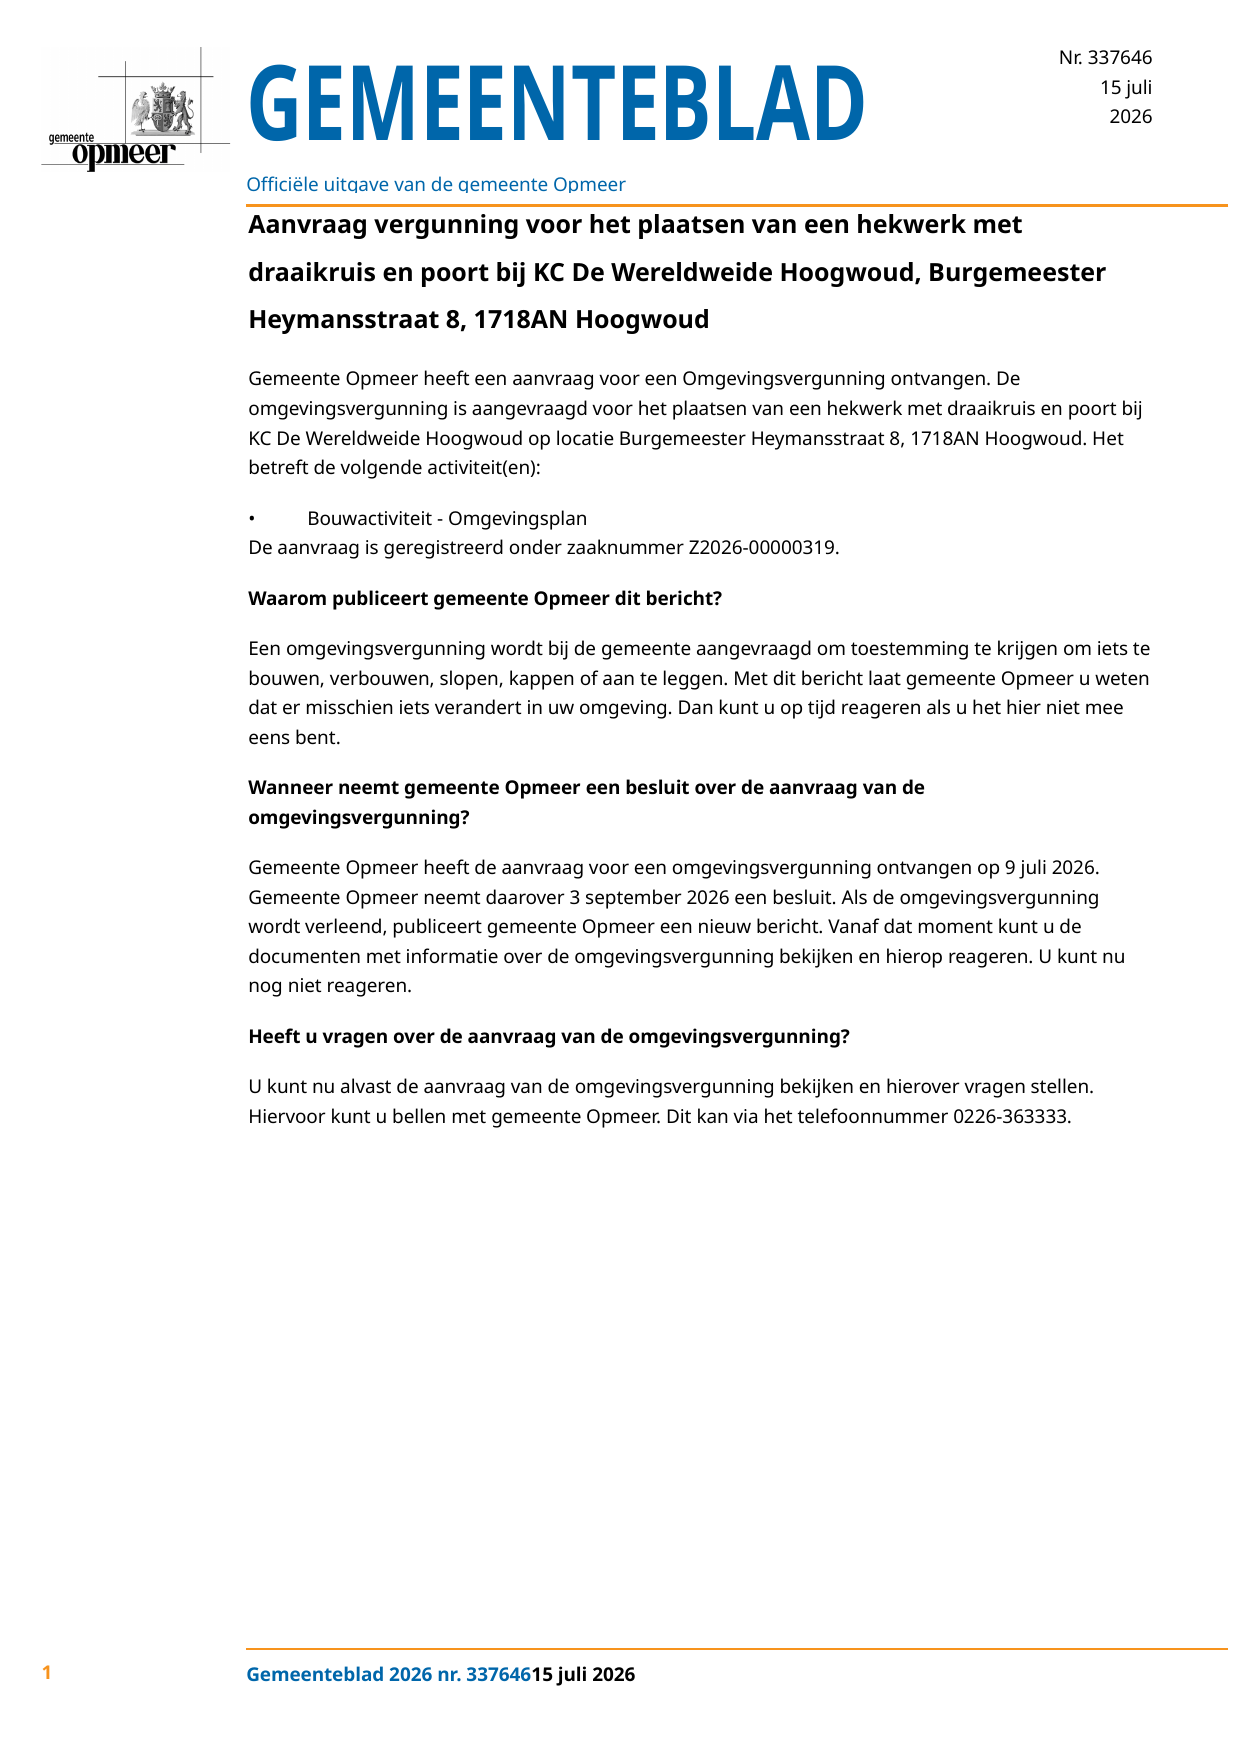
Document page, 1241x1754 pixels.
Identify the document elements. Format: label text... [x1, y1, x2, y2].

picture [41, 47, 231, 172]
text Heeft u vragen over de aanvraag van de omgevingsvergunning? [248, 1023, 1152, 1049]
text Waarom publiceert gemeente Opmeer dit bericht? [248, 585, 1152, 610]
list Bouwactiviteit - Omgevingsplan [248, 505, 1152, 530]
text De aanvraag is geregistreerd onder zaaknummer Z2026-00000319. [248, 534, 1152, 560]
text Wanneer neemt gemeente Opmeer een besluit over de aanvraag van de omgevingsvergunning? [248, 774, 1152, 829]
text U kunt nu alvast de aanvraag van de omgevingsvergunning bekijken en hierover vragen stellen. Hiervoor kunt u bellen met gemeente Opmeer. Dit kan via het telefoonnummer 0226-363333. [248, 1073, 1152, 1129]
text Gemeente Opmeer heeft een aanvraag voor een Omgevingsvergunning ontvangen. De omgevingsvergunning is aangevraagd voor het plaatsen van een hekwerk met draaikruis en poort bij KC De Wereldweide Hoogwoud op locatie Burgemeester Heymansstraat 8, 1718AN Hoogwoud. Het betreft de volgende activiteit(en): [248, 366, 1152, 480]
text Een omgevingsvergunning wordt bij de gemeente aangevraagd om toestemming te krijgen om iets te bouwen, verbouwen, slopen, kappen of aan te leggen. Met dit bericht laat gemeente Opmeer u weten dat er misschien iets verandert in uw omgeving. Dan kunt u op tijd reageren als u het hier niet mee eens bent. [248, 635, 1152, 749]
text Gemeente Opmeer heeft de aanvraag voor een omgevingsvergunning ontvangen op 9 juli 2026. Gemeente Opmeer neemt daarover 3 september 2026 een besluit. Als de omgevingsvergunning wordt verleend, publiceert gemeente Opmeer een nieuw bericht. Vanaf dat moment kunt u de documenten met informatie over de omgevingsvergunning bekijken en hierop reageren. U kunt nu nog niet reageren. [248, 854, 1152, 998]
text Aanvraag vergunning voor het plaatsen van een hekwerk met draaikruis en poort bij KC De Wereldweide Hoogwoud, Burgemeester Heymansstraat 8, 1718AN Hoogwoud [248, 207, 1152, 336]
